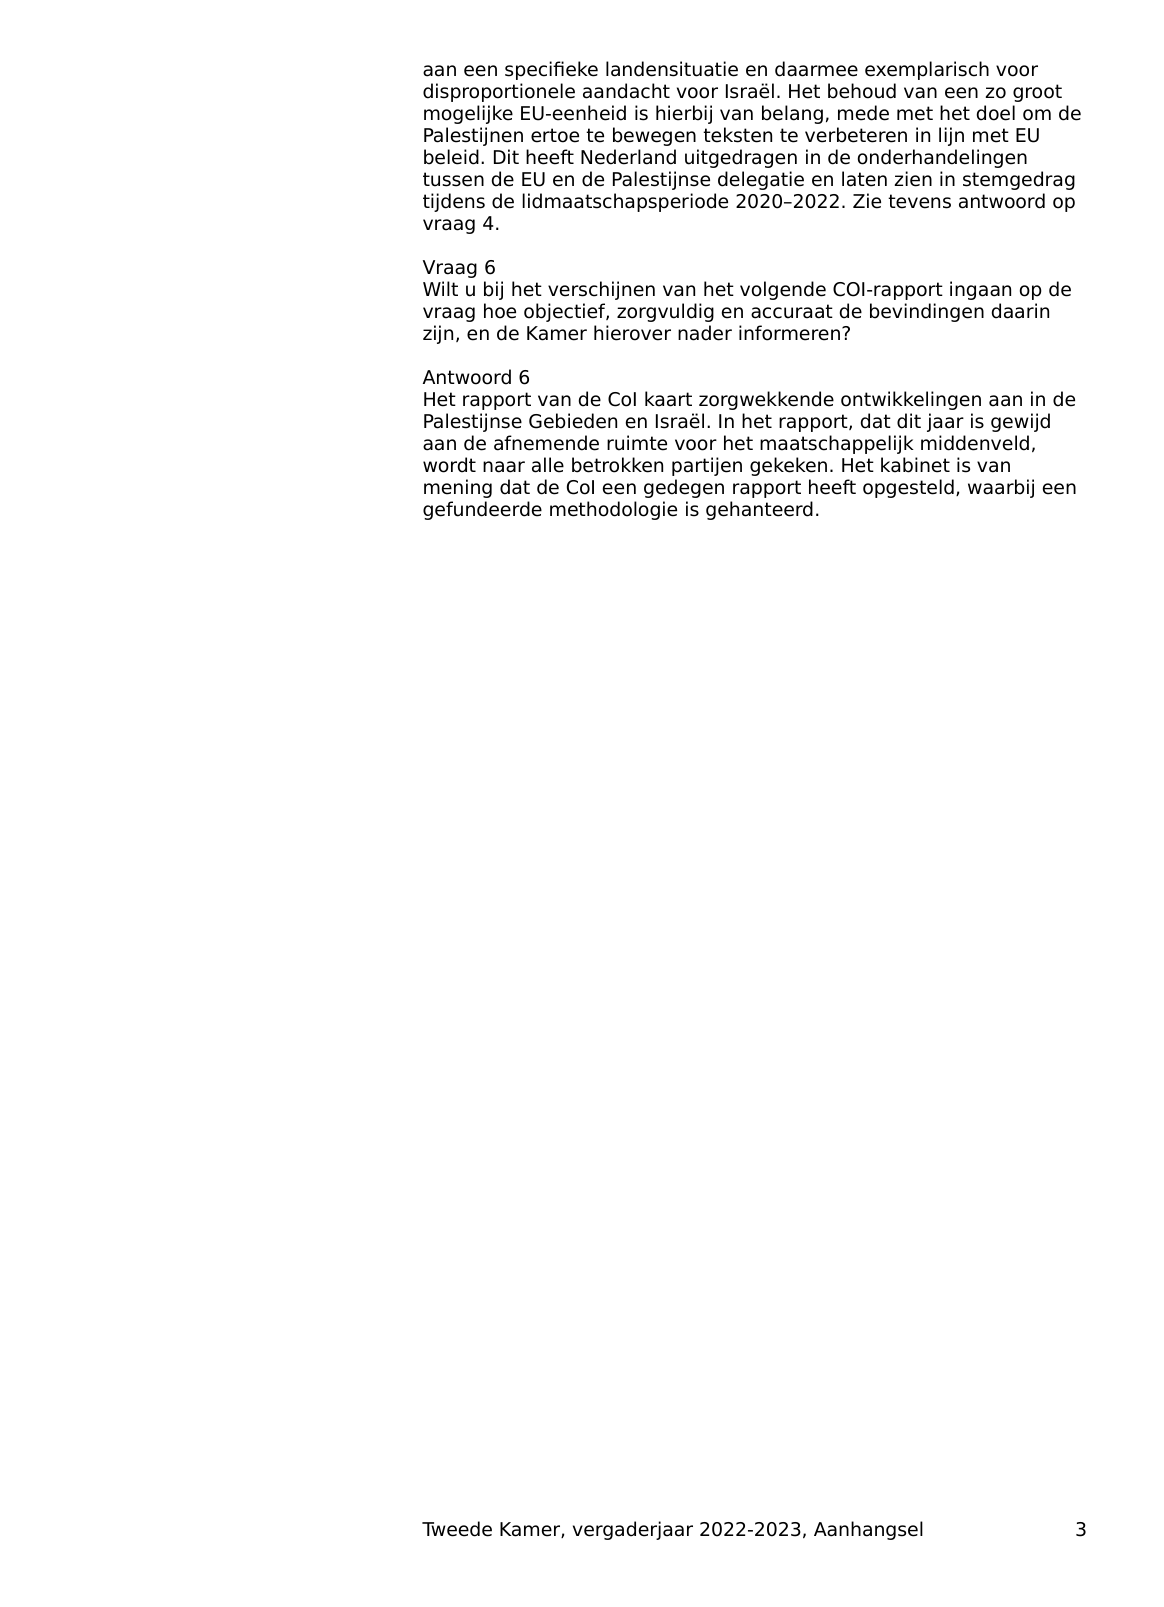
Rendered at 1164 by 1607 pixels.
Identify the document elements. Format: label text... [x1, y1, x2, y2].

text Antwoord 6 [422, 367, 1087, 389]
text Het rapport van de CoI kaart zorgwekkende ontwikkelingen aan in de Palestijnse Gebieden en Israël. In het rapport, dat dit jaar is gewijd aan de afnemende ruimte voor het maatschappelijk middenveld, wordt naar alle betrokken partijen gekeken. Het kabinet is van mening dat de CoI een gedegen rapport heeft opgesteld, waarbij een gefundeerde methodologie is gehanteerd. [422, 389, 1087, 521]
text aan een specifieke landensituatie en daarmee exemplarisch voor disproportionele aandacht voor Israël. Het behoud van een zo groot mogelijke EU-eenheid is hierbij van belang, mede met het doel om de Palestijnen ertoe te bewegen teksten te verbeteren in lijn met EU beleid. Dit heeft Nederland uitgedragen in de onderhandelingen tussen de EU en de Palestijnse delegatie en laten zien in stemgedrag tijdens de lidmaatschapsperiode 2020–2022. Zie tevens antwoord op vraag 4. [422, 59, 1087, 235]
text Vraag 6 [422, 257, 1087, 279]
text Wilt u bij het verschijnen van het volgende COI-rapport ingaan op de vraag hoe objectief, zorgvuldig en accuraat de bevindingen daarin zijn, en de Kamer hierover nader informeren? [422, 279, 1087, 345]
